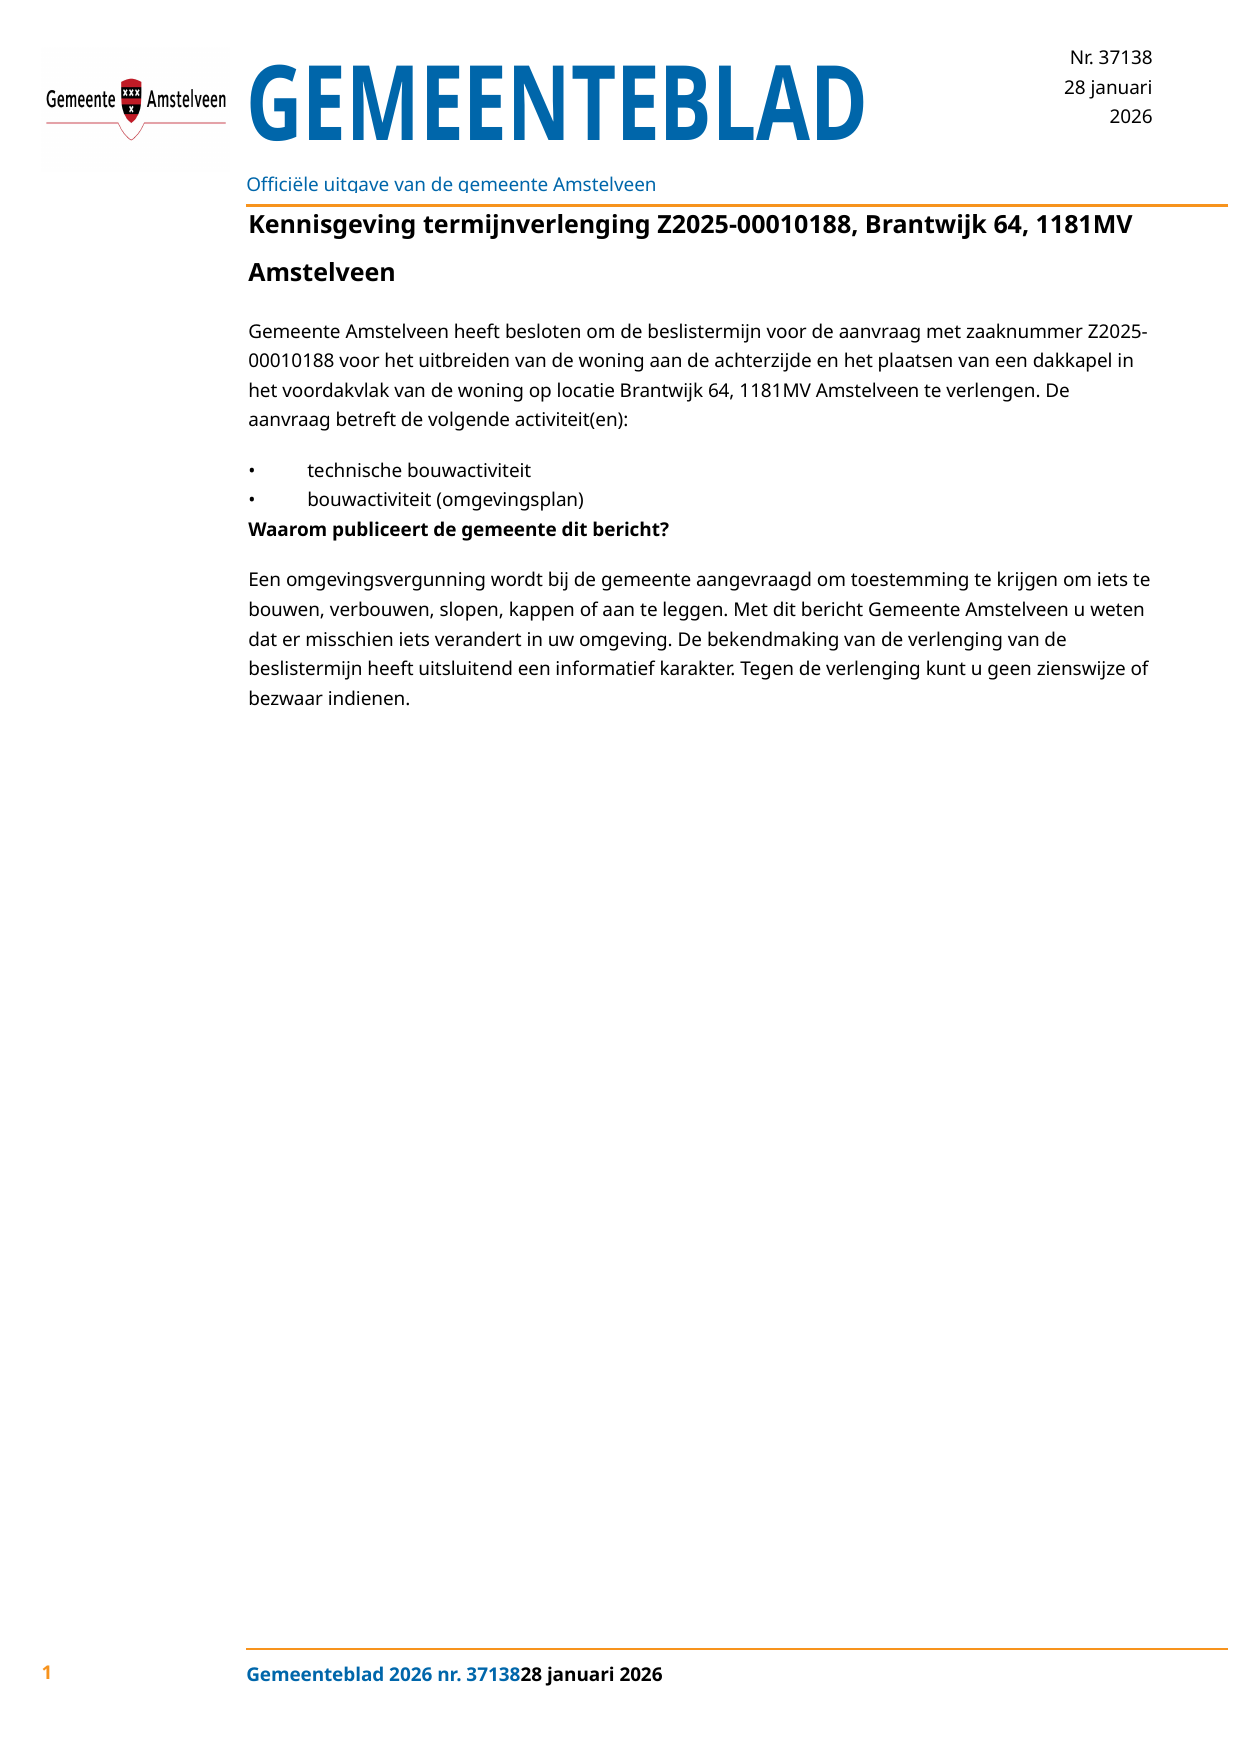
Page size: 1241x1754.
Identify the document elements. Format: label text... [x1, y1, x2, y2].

text Een omgevingsvergunning wordt bij de gemeente aangevraagd om toestemming te krijgen om iets te bouwen, verbouwen, slopen, kappen of aan te leggen. Met dit bericht Gemeente Amstelveen u weten dat er misschien iets verandert in uw omgeving. De bekendmaking van de verlenging van de beslistermijn heeft uitsluitend een informatief karakter. Tegen de verlenging kunt u geen zienswijze of bezwaar indienen. [248, 567, 1152, 711]
picture [41, 47, 231, 172]
text Waarom publiceert de gemeente dit bericht? [248, 516, 1152, 542]
list technische bouwactiviteit [248, 457, 1152, 483]
text Gemeente Amstelveen heeft besloten om de beslistermijn voor de aanvraag met zaaknummer Z2025-00010188 voor het uitbreiden van de woning aan de achterzijde en het plaatsen van een dakkapel in het voordakvlak van de woning op locatie Brantwijk 64, 1181MV Amstelveen te verlengen. De aanvraag betreft de volgende activiteit(en): [248, 318, 1152, 432]
text Kennisgeving termijnverlenging Z2025-00010188, Brantwijk 64, 1181MV Amstelveen [248, 207, 1152, 288]
list bouwactiviteit (omgevingsplan) [248, 487, 1152, 512]
